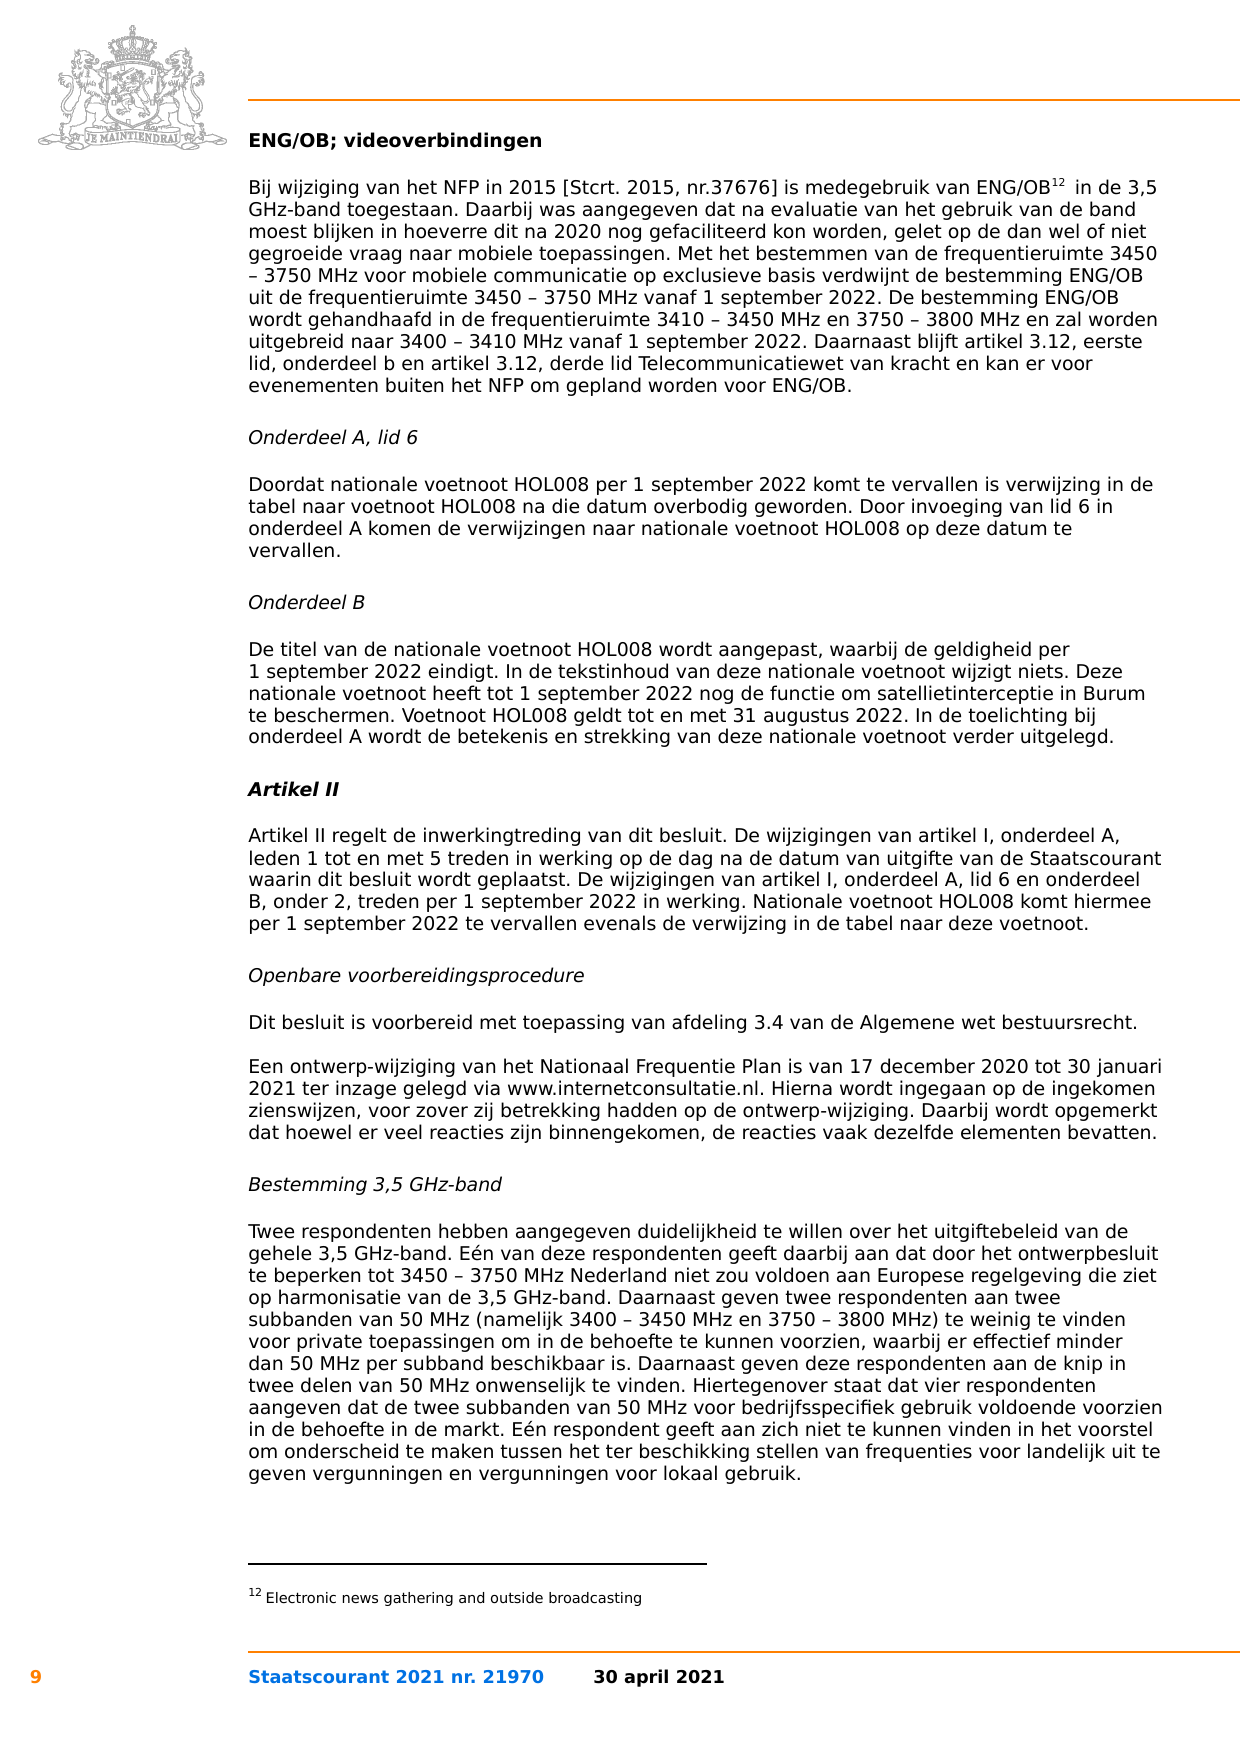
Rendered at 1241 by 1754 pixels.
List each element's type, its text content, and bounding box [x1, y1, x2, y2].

text Bij wijziging van het NFP in 2015 [Stcrt. 2015, nr.37676] is medegebruik van ENG/OB in de 3,5 GHz-band toegestaan. Daarbij was aangegeven dat na evaluatie van het gebruik van de band moest blijken in hoeverre dit na 2020 nog gefaciliteerd kon worden, gelet op de dan wel of niet gegroeide vraag naar mobiele toepassingen. Met het bestemmen van de frequentieruimte 3450 – 3750 MHz voor mobiele communicatie op exclusieve basis verdwijnt de bestemming ENG/OB uit de frequentieruimte 3450 – 3750 MHz vanaf 1 september 2022. De bestemming ENG/OB wordt gehandhaafd in de frequentieruimte 3410 – 3450 MHz en 3750 – 3800 MHz en zal worden uitgebreid naar 3400 – 3410 MHz vanaf 1 september 2022. Daarnaast blijft artikel 3.12, eerste lid, onderdeel b en artikel 3.12, derde lid Telecommunicatiewet van kracht en kan er voor evenementen buiten het NFP om gepland worden voor ENG/OB. [248, 177, 1163, 397]
text Dit besluit is voorbereid met toepassing van afdeling 3.4 van de Algemene wet bestuursrecht. [248, 1012, 1163, 1034]
subtitle Openbare voorbereidingsprocedure [248, 965, 1163, 987]
text De titel van de nationale voetnoot HOL008 wordt aangepast, waarbij de geldigheid per 1 september 2022 eindigt. In de tekstinhoud van deze nationale voetnoot wijzigt niets. Deze nationale voetnoot heeft tot 1 september 2022 nog de functie om satellietinterceptie in Burum te beschermen. Voetnoot HOL008 geldt tot en met 31 augustus 2022. In de toelichting bij onderdeel A wordt de betekenis en strekking van deze nationale voetnoot verder uitgelegd. [248, 638, 1163, 748]
text Doordat nationale voetnoot HOL008 per 1 september 2022 komt te vervallen is verwijzing in de tabel naar voetnoot HOL008 na die datum overbodig geworden. Door invoeging van lid 6 in onderdeel A komen de verwijzingen naar nationale voetnoot HOL008 op deze datum te vervallen. [248, 474, 1163, 562]
picture [38, 25, 227, 150]
text Twee respondenten hebben aangegeven duidelijkheid te willen over het uitgiftebeleid van de gehele 3,5 GHz-band. Eén van deze respondenten geeft daarbij aan dat door het ontwerpbesluit te beperken tot 3450 – 3750 MHz Nederland niet zou voldoen aan Europese regelgeving die ziet op harmonisatie van de 3,5 GHz-band. Daarnaast geven twee respondenten aan twee subbanden van 50 MHz (namelijk 3400 – 3450 MHz en 3750 – 3800 MHz) te weinig te vinden voor private toepassingen om in de behoefte te kunnen voorzien, waarbij er effectief minder dan 50 MHz per subband beschikbaar is. Daarnaast geven deze respondenten aan de knip in twee delen van 50 MHz onwenselijk te vinden. Hiertegenover staat dat vier respondenten aangeven dat de twee subbanden van 50 MHz voor bedrijfsspecifiek gebruik voldoende voorzien in de behoefte in de markt. Eén respondent geeft aan zich niet te kunnen vinden in het voorstel om onderscheid te maken tussen het ter beschikking stellen van frequenties voor landelijk uit te geven vergunningen en vergunningen voor lokaal gebruik. [248, 1221, 1163, 1485]
subtitle Onderdeel B [248, 592, 1163, 613]
text Artikel II regelt de inwerkingtreding van dit besluit. De wijzigingen van artikel I, onderdeel A, leden 1 tot en met 5 treden in werking op de dag na de datum van uitgifte van de Staatscourant waarin dit besluit wordt geplaatst. De wijzigingen van artikel I, onderdeel A, lid 6 en onderdeel B, onder 2, treden per 1 september 2022 in werking. Nationale voetnoot HOL008 komt hiermee per 1 september 2022 te vervallen evenals de verwijzing in de tabel naar deze voetnoot. [248, 825, 1163, 935]
subtitle Bestemming 3,5 GHz-band [248, 1174, 1163, 1196]
text Electronic news gathering and outside broadcasting [248, 1586, 1163, 1608]
subtitle Onderdeel A, lid 6 [248, 427, 1163, 449]
subtitle Artikel II [248, 778, 1163, 800]
subtitle ENG/OB; videoverbindingen [248, 130, 1163, 152]
text Een ontwerp-wijziging van het Nationaal Frequentie Plan is van 17 december 2020 tot 30 januari 2021 ter inzage gelegd via www.internetconsultatie.nl. Hierna wordt ingegaan op de ingekomen zienswijzen, voor zover zij betrekking hadden op de ontwerp-wijziging. Daarbij wordt opgemerkt dat hoewel er veel reacties zijn binnengekomen, de reacties vaak dezelfde elementen bevatten. [248, 1056, 1163, 1144]
